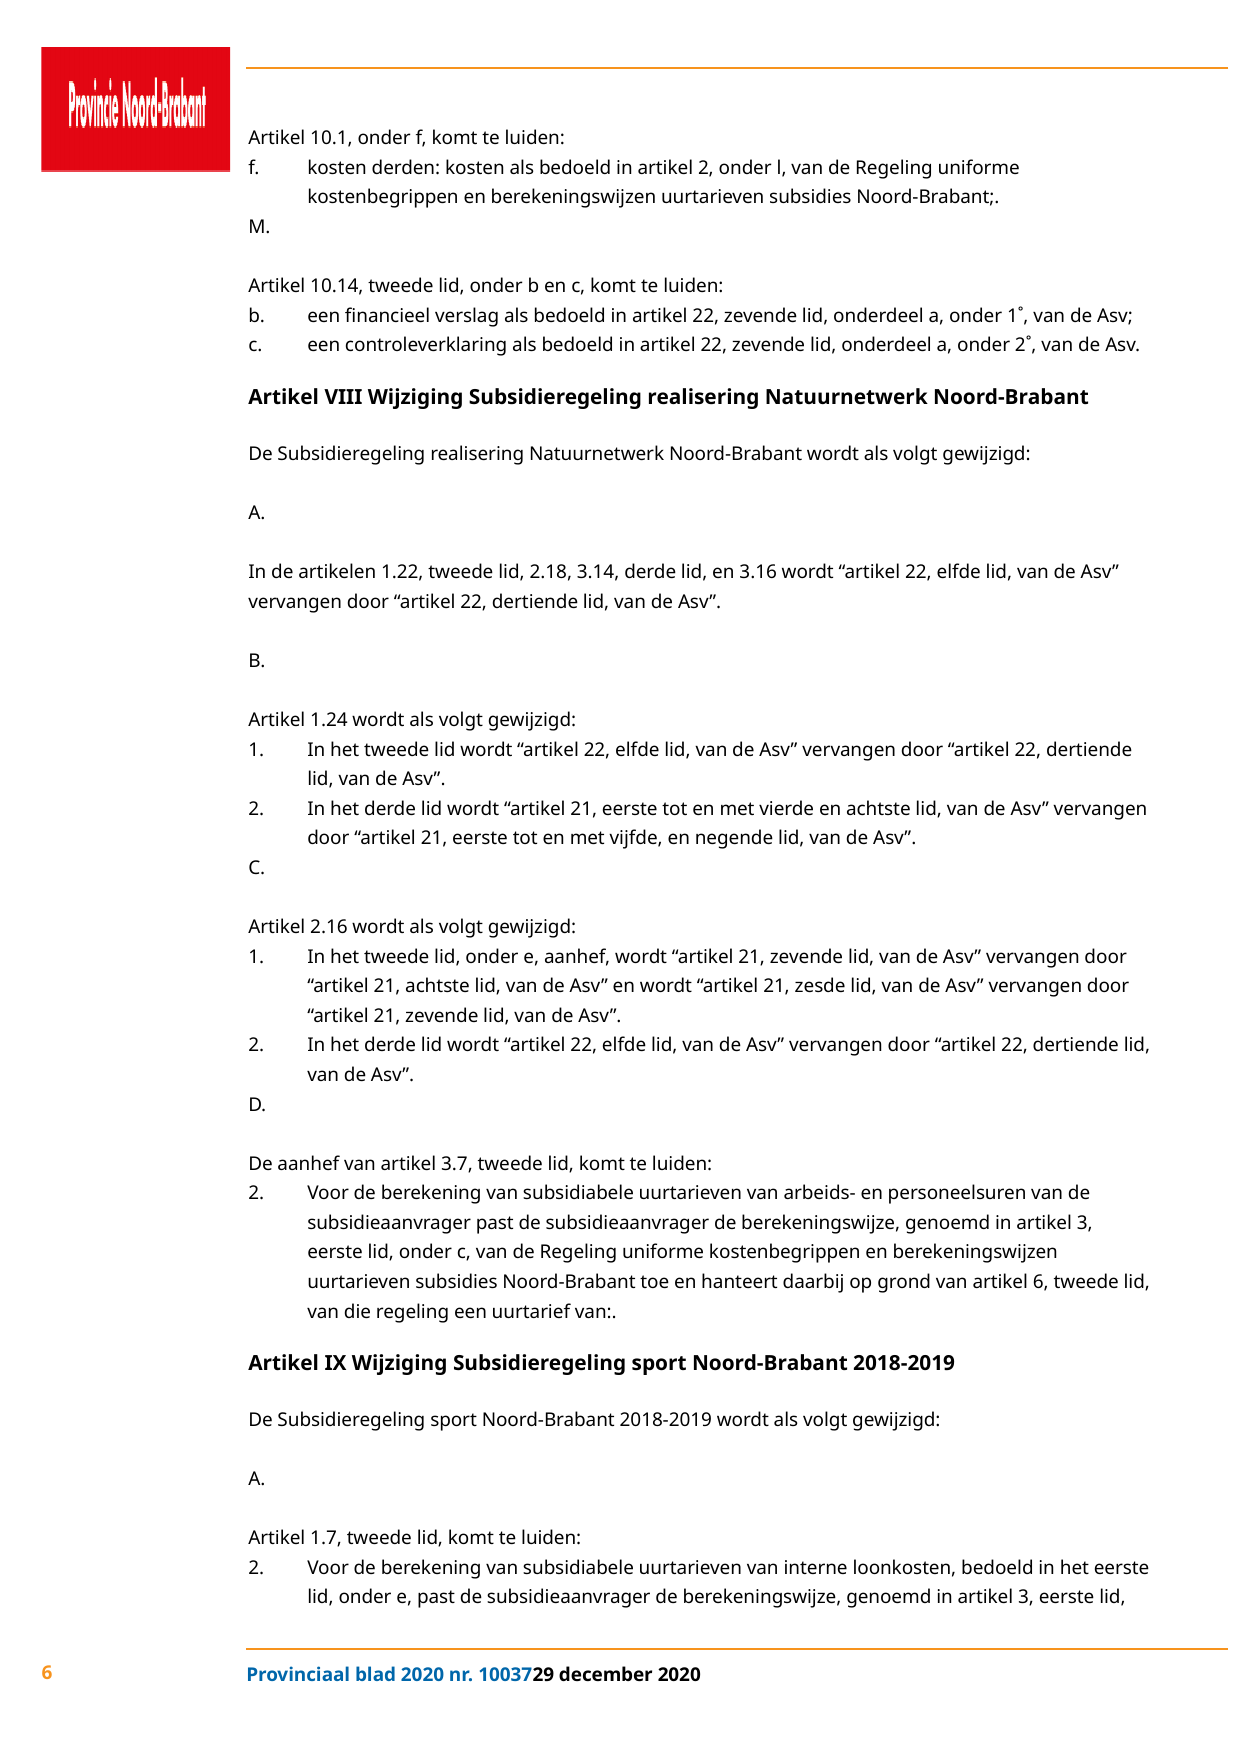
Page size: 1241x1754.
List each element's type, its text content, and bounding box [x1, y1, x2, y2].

text C. [248, 854, 1152, 880]
list kosten derden: kosten als bedoeld in artikel 2, onder l, van de Regeling uniforme kostenbegrippen en berekeningswijzen uurtarieven subsidies Noord-Brabant;. [248, 154, 1152, 209]
list Voor de berekening van subsidiabele uurtarieven van interne loonkosten, bedoeld in het eerste lid, onder e, past de subsidieaanvrager de berekeningswijze, genoemd in artikel 3, eerste lid, [248, 1554, 1152, 1609]
list In het tweede lid wordt “artikel 22, elfde lid, van de Asv” vervangen door “artikel 22, dertiende lid, van de Asv”. [248, 736, 1152, 791]
text M. [248, 213, 1152, 239]
text A. [248, 499, 1152, 525]
text De Subsidieregeling realisering Natuurnetwerk Noord-Brabant wordt als volgt gewijzigd: [248, 440, 1152, 466]
list Voor de berekening van subsidiabele uurtarieven van arbeids- en personeelsuren van de subsidieaanvrager past de subsidieaanvrager de berekeningswijze, genoemd in artikel 3, eerste lid, onder c, van de Regeling uniforme kostenbegrippen en berekeningswijzen uurtarieven subsidies Noord-Brabant toe en hanteert daarbij op grond van artikel 6, tweede lid, van die regeling een uurtarief van:. [248, 1179, 1152, 1323]
list In het tweede lid, onder e, aanhef, wordt “artikel 21, zevende lid, van de Asv” vervangen door “artikel 21, achtste lid, van de Asv” en wordt “artikel 21, zesde lid, van de Asv” vervangen door “artikel 21, zevende lid, van de Asv”. [248, 943, 1152, 1028]
picture [41, 47, 231, 172]
text A. [248, 1465, 1152, 1491]
text De aanhef van artikel 3.7, tweede lid, komt te luiden: [248, 1150, 1152, 1176]
text D. [248, 1091, 1152, 1116]
text In de artikelen 1.22, tweede lid, 2.18, 3.14, derde lid, en 3.16 wordt “artikel 22, elfde lid, van de Asv” vervangen door “artikel 22, dertiende lid, van de Asv”. [248, 558, 1152, 613]
list een controleverklaring als bedoeld in artikel 22, zevende lid, onderdeel a, onder 2˚, van de Asv. [248, 331, 1152, 357]
text Artikel 1.24 wordt als volgt gewijzigd: [248, 706, 1152, 732]
text Artikel VIII Wijziging Subsidieregeling realisering Natuurnetwerk Noord-Brabant [248, 382, 1152, 410]
text Artikel IX Wijziging Subsidieregeling sport Noord-Brabant 2018-2019 [248, 1348, 1152, 1377]
text De Subsidieregeling sport Noord-Brabant 2018-2019 wordt als volgt gewijzigd: [248, 1406, 1152, 1432]
text Artikel 10.1, onder f, komt te luiden: [248, 124, 1152, 150]
list In het derde lid wordt “artikel 22, elfde lid, van de Asv” vervangen door “artikel 22, dertiende lid, van de Asv”. [248, 1032, 1152, 1087]
text Artikel 1.7, tweede lid, komt te luiden: [248, 1524, 1152, 1550]
list een financieel verslag als bedoeld in artikel 22, zevende lid, onderdeel a, onder 1˚, van de Asv; [248, 302, 1152, 328]
text B. [248, 647, 1152, 673]
text Artikel 10.14, tweede lid, onder b en c, komt te luiden: [248, 272, 1152, 298]
list In het derde lid wordt “artikel 21, eerste tot en met vierde en achtste lid, van de Asv” vervangen door “artikel 21, eerste tot en met vijfde, en negende lid, van de Asv”. [248, 795, 1152, 850]
text Artikel 2.16 wordt als volgt gewijzigd: [248, 913, 1152, 939]
